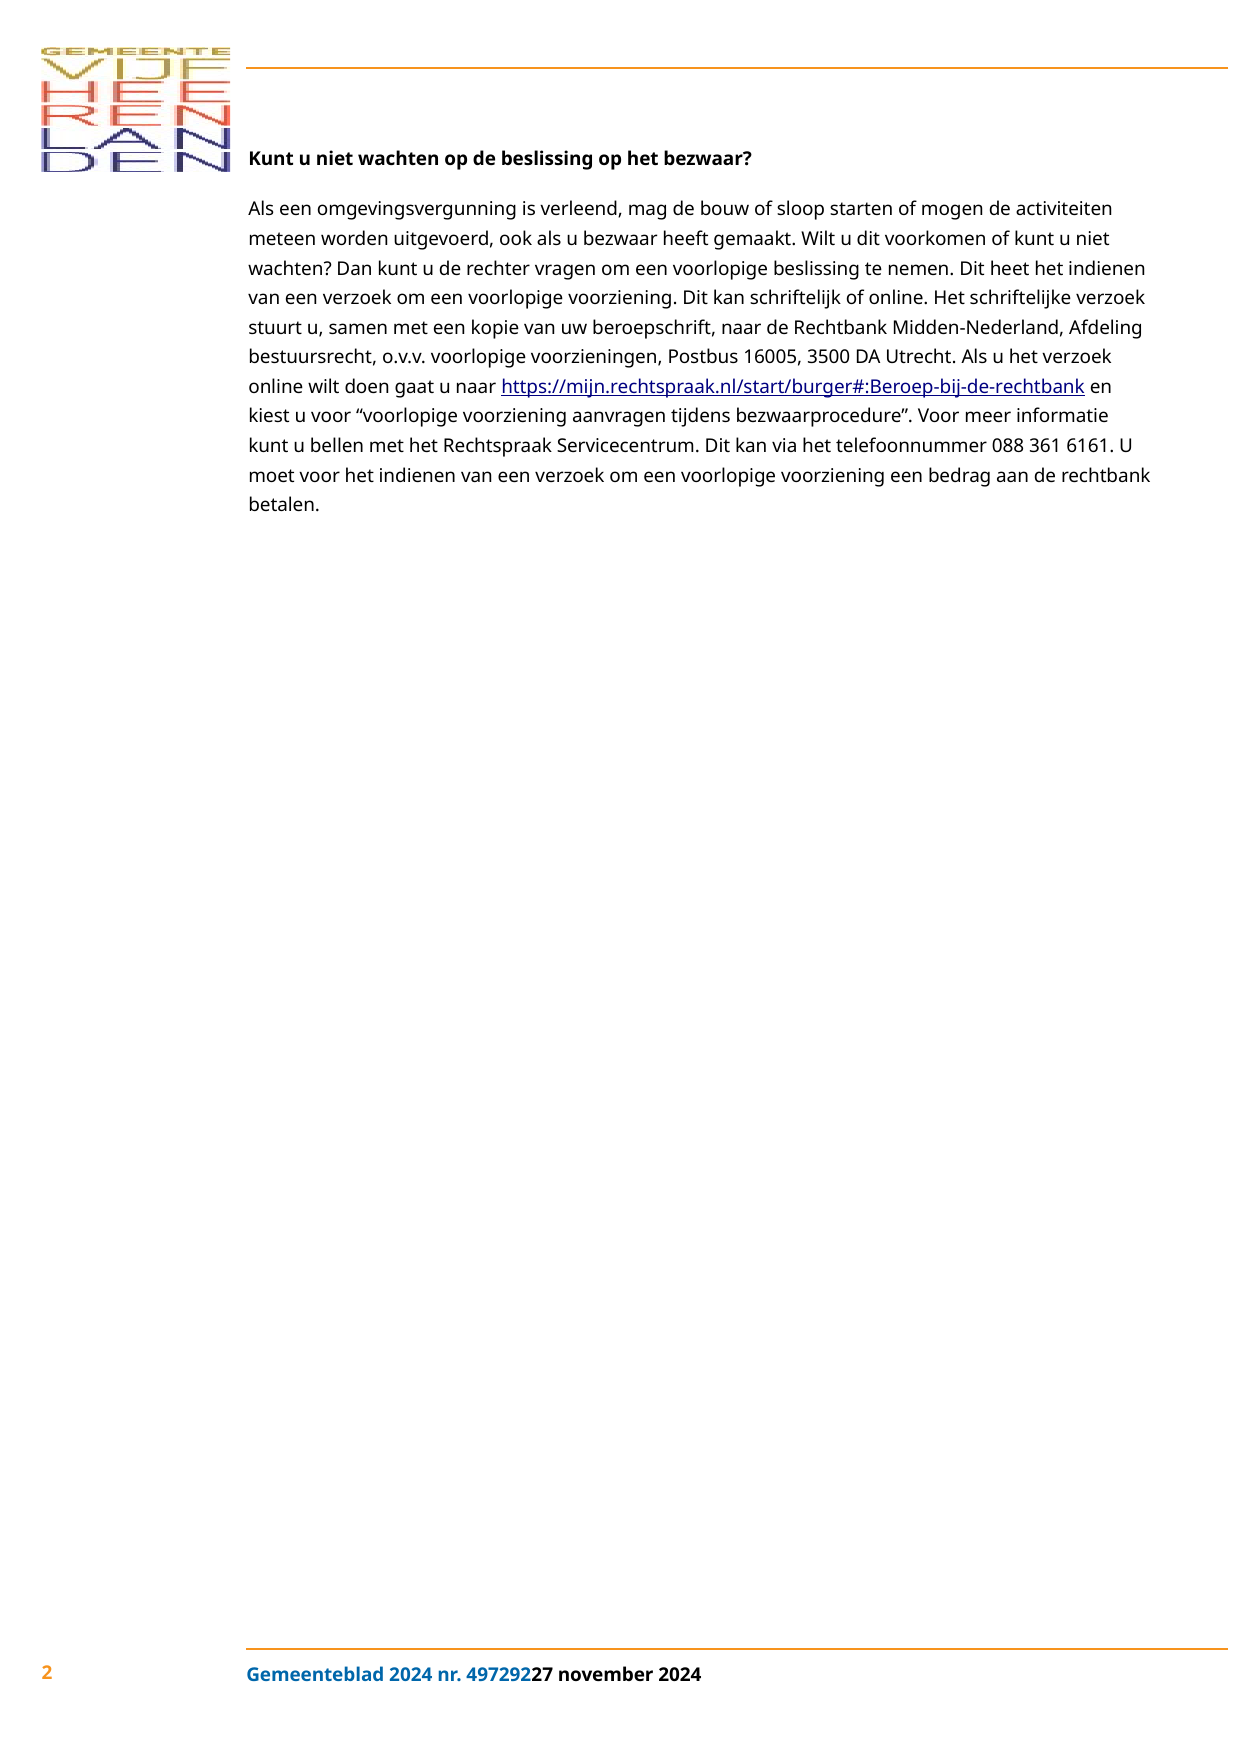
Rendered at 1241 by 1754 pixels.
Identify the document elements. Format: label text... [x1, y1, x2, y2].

picture [41, 47, 231, 172]
text Als een omgevingsvergunning is verleend, mag de bouw of sloop starten of mogen de activiteiten meteen worden uitgevoerd, ook als u bezwaar heeft gemaakt. Wilt u dit voorkomen of kunt u niet wachten? Dan kunt u de rechter vragen om een voorlopige beslissing te nemen. Dit heet het indienen van een verzoek om een voorlopige voorziening. Dit kan schriftelijk of online. Het schriftelijke verzoek stuurt u, samen met een kopie van uw beroepschrift, naar de Rechtbank Midden-Nederland, Afdeling bestuursrecht, o.v.v. voorlopige voorzieningen, Postbus 16005, 3500 DA Utrecht. Als u het verzoek online wilt doen gaat u naar https://mijn.rechtspraak.nl/start/burger#:Beroep-bij-de-rechtbank en kiest u voor “voorlopige voorziening aanvragen tijdens bezwaarprocedure”. Voor meer informatie kunt u bellen met het Rechtspraak Servicecentrum. Dit kan via het telefoonnummer 088 361 6161. U moet voor het indienen van een verzoek om een voorlopige voorziening een bedrag aan de rechtbank betalen. [248, 196, 1152, 517]
text Kunt u niet wachten op de beslissing op het bezwaar? [248, 145, 1152, 171]
